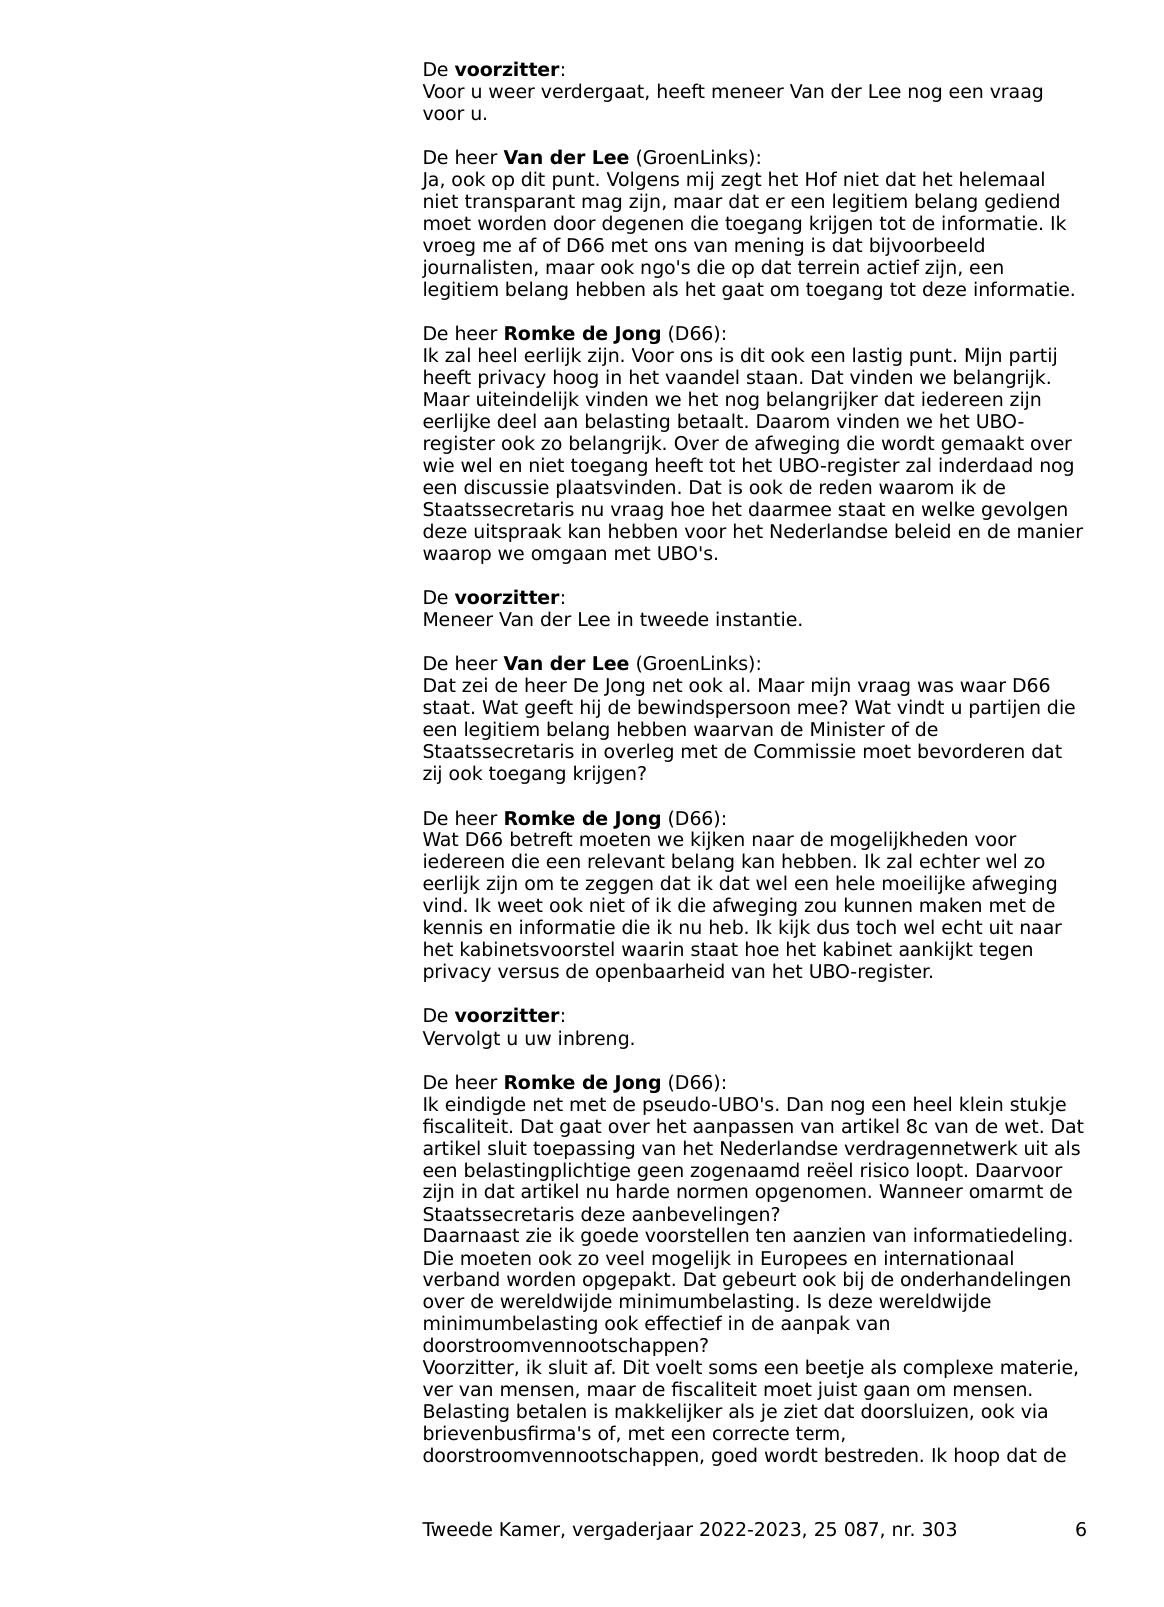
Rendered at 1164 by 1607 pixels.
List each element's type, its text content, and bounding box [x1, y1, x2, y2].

text De voorzitter: [422, 1005, 1087, 1027]
text De heer Romke de Jong (D66): [422, 807, 1087, 829]
text De voorzitter: [422, 59, 1087, 81]
text Ik zal heel eerlijk zijn. Voor ons is dit ook een lastig punt. Mijn partij heeft privacy hoog in het vaandel staan. Dat vinden we belangrijk. Maar uiteindelijk vinden we het nog belangrijker dat iedereen zijn eerlijke deel aan belasting betaalt. Daarom vinden we het UBO-register ook zo belangrijk. Over de afweging die wordt gemaakt over wie wel en niet toegang heeft tot het UBO-register zal inderdaad nog een discussie plaatsvinden. Dat is ook de reden waarom ik de Staatssecretaris nu vraag hoe het daarmee staat en welke gevolgen deze uitspraak kan hebben voor het Nederlandse beleid en de manier waarop we omgaan met UBO's. [422, 345, 1087, 565]
text Ja, ook op dit punt. Volgens mij zegt het Hof niet dat het helemaal niet transparant mag zijn, maar dat er een legitiem belang gediend moet worden door degenen die toegang krijgen tot de informatie. Ik vroeg me af of D66 met ons van mening is dat bijvoorbeeld journalisten, maar ook ngo's die op dat terrein actief zijn, een legitiem belang hebben als het gaat om toegang tot deze informatie. [422, 169, 1087, 301]
text De voorzitter: [422, 587, 1087, 609]
text De heer Van der Lee (GroenLinks): [422, 653, 1087, 675]
text De heer Romke de Jong (D66): [422, 1072, 1087, 1093]
text Dat zei de heer De Jong net ook al. Maar mijn vraag was waar D66 staat. Wat geeft hij de bewindspersoon mee? Wat vindt u partijen die een legitiem belang hebben waarvan de Minister of de Staatssecretaris in overleg met de Commissie moet bevorderen dat zij ook toegang krijgen? [422, 675, 1087, 785]
text De heer Romke de Jong (D66): [422, 323, 1087, 345]
text Daarnaast zie ik goede voorstellen ten aanzien van informatiedeling. Die moeten ook zo veel mogelijk in Europees en internationaal verband worden opgepakt. Dat gebeurt ook bij de onderhandelingen over de wereldwijde minimumbelasting. Is deze wereldwijde minimumbelasting ook effectief in de aanpak van doorstroomvennootschappen? [422, 1225, 1087, 1357]
text Ik eindigde net met de pseudo-UBO's. Dan nog een heel klein stukje fiscaliteit. Dat gaat over het aanpassen van artikel 8c van de wet. Dat artikel sluit toepassing van het Nederlandse verdragennetwerk uit als een belastingplichtige geen zogenaamd reëel risico loopt. Daarvoor zijn in dat artikel nu harde normen opgenomen. Wanneer omarmt de Staatssecretaris deze aanbevelingen? [422, 1093, 1087, 1225]
text Meneer Van der Lee in tweede instantie. [422, 609, 1087, 631]
text Vervolgt u uw inbreng. [422, 1027, 1087, 1049]
text Voorzitter, ik sluit af. Dit voelt soms een beetje als complexe materie, ver van mensen, maar de fiscaliteit moet juist gaan om mensen. Belasting betalen is makkelijker als je ziet dat doorsluizen, ook via brievenbusfirma's of, met een correcte term, doorstroomvennootschappen, goed wordt bestreden. Ik hoop dat de [422, 1357, 1087, 1467]
text Wat D66 betreft moeten we kijken naar de mogelijkheden voor iedereen die een relevant belang kan hebben. Ik zal echter wel zo eerlijk zijn om te zeggen dat ik dat wel een hele moeilijke afweging vind. Ik weet ook niet of ik die afweging zou kunnen maken met de kennis en informatie die ik nu heb. Ik kijk dus toch wel echt uit naar het kabinetsvoorstel waarin staat hoe het kabinet aankijkt tegen privacy versus de openbaarheid van het UBO-register. [422, 829, 1087, 983]
text De heer Van der Lee (GroenLinks): [422, 147, 1087, 169]
text Voor u weer verdergaat, heeft meneer Van der Lee nog een vraag voor u. [422, 81, 1087, 125]
